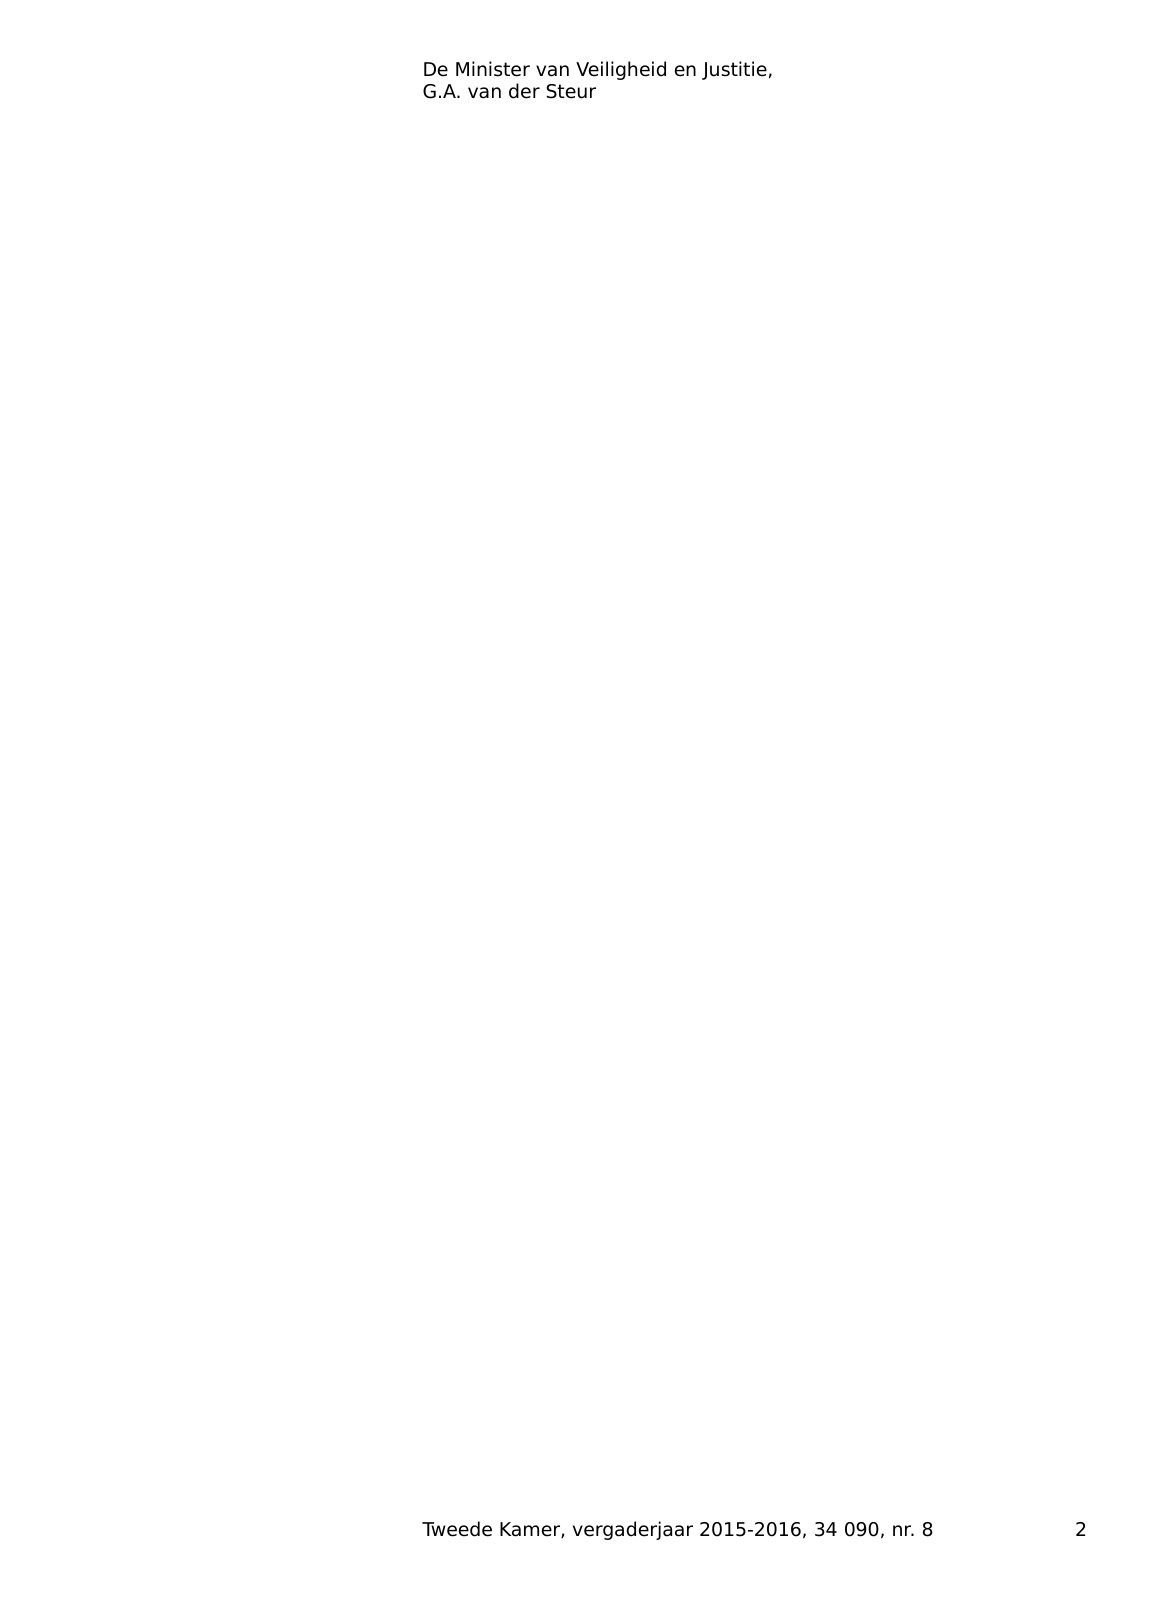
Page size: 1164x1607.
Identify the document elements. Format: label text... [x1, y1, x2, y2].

text De Minister van Veiligheid en Justitie, G.A. van der Steur [422, 59, 1087, 103]
